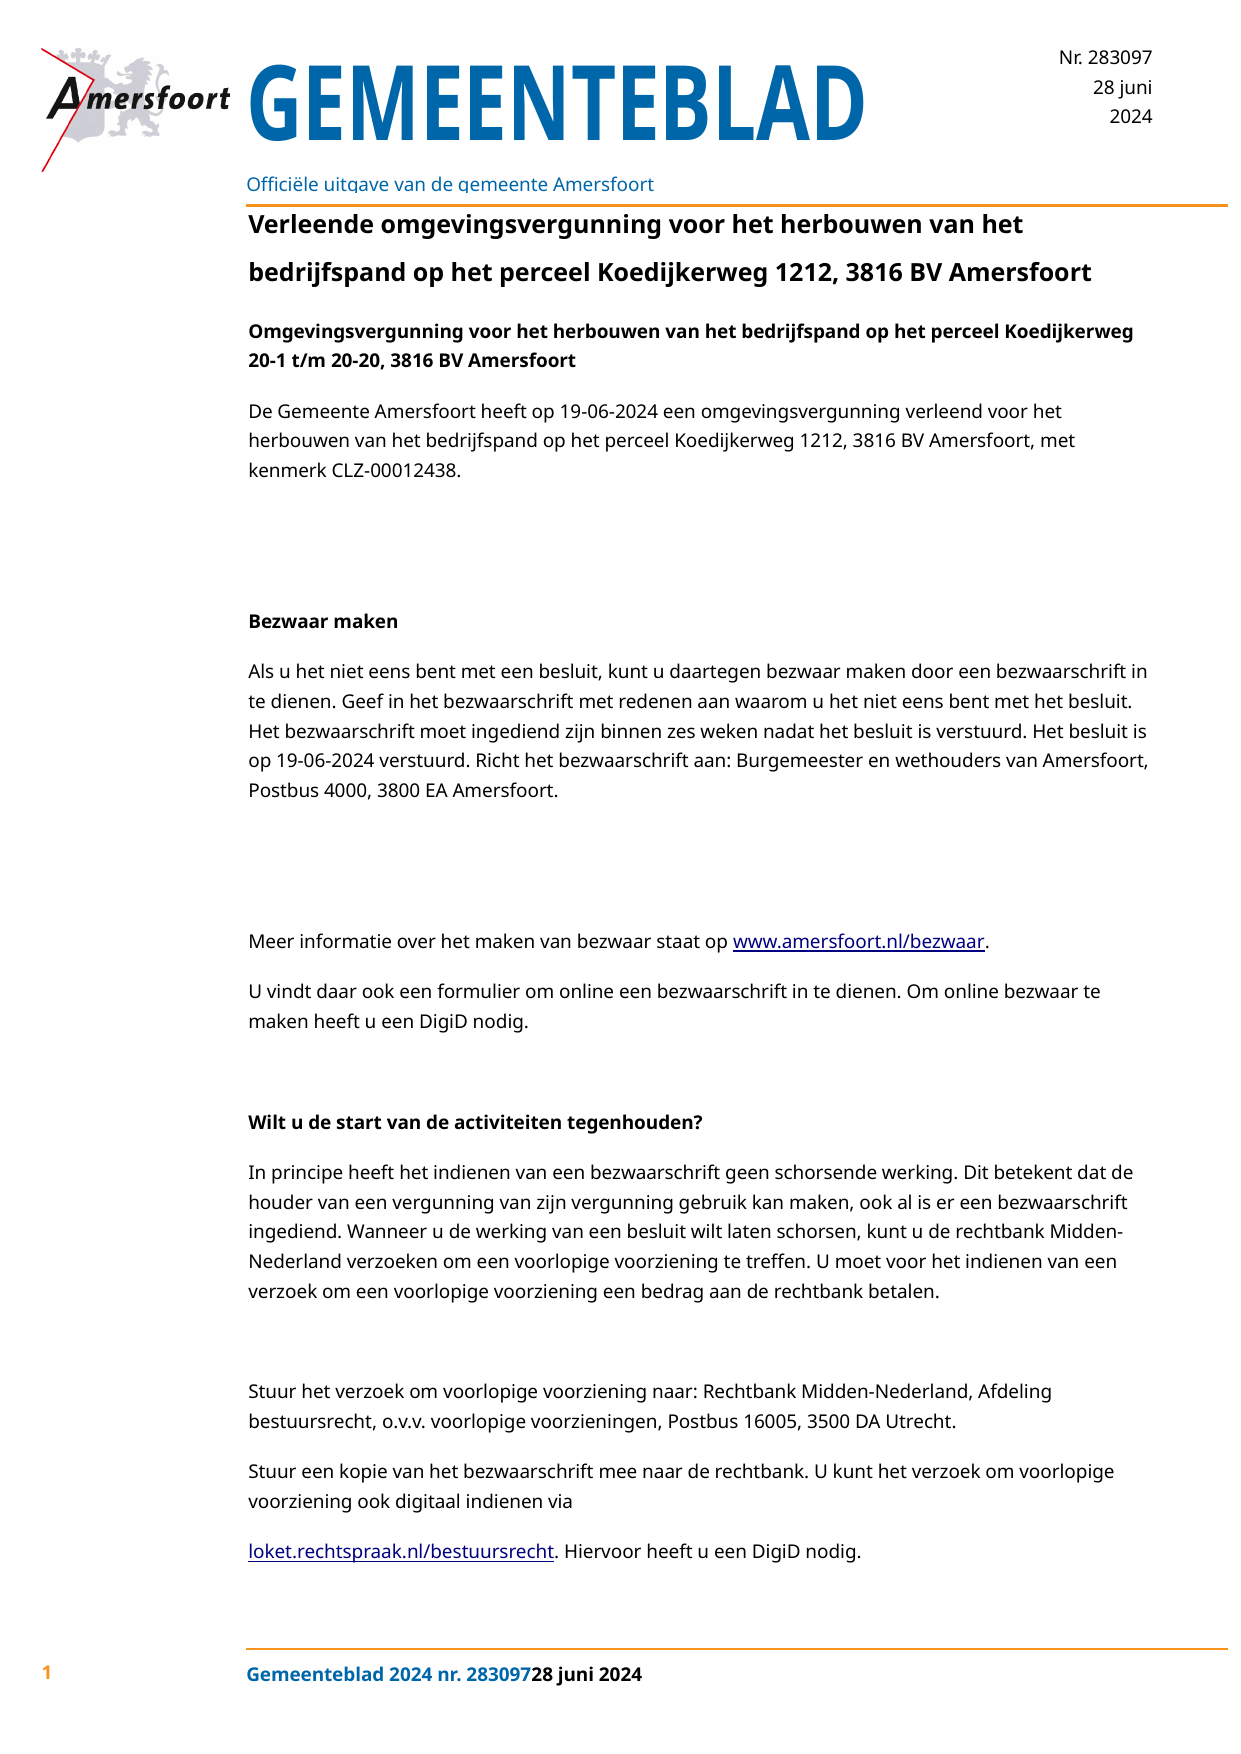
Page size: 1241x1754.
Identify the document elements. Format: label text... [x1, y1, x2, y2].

text Stuur het verzoek om voorlopige voorziening naar: Rechtbank Midden-Nederland, Afdeling bestuursrecht, o.v.v. voorlopige voorzieningen, Postbus 16005, 3500 DA Utrecht. [248, 1379, 1152, 1434]
text Omgevingsvergunning voor het herbouwen van het bedrijfspand op het perceel Koedijkerweg 20-1 t/m 20-20, 3816 BV Amersfoort [248, 318, 1152, 373]
text Meer informatie over het maken van bezwaar staat op www.amersfoort.nl/bezwaar. [248, 928, 1152, 954]
text De Gemeente Amersfoort heeft op 19-06-2024 een omgevingsvergunning verleend voor het herbouwen van het bedrijfspand op het perceel Koedijkerweg 1212, 3816 BV Amersfoort, met kenmerk CLZ-00012438. [248, 398, 1152, 483]
text In principe heeft het indienen van een bezwaarschrift geen schorsende werking. Dit betekent dat de houder van een vergunning van zijn vergunning gebruik kan maken, ook al is er een bezwaarschrift ingediend. Wanneer u de werking van een besluit wilt laten schorsen, kunt u de rechtbank Midden-Nederland verzoeken om een voorlopige voorziening te treffen. U moet voor het indienen van een verzoek om een voorlopige voorziening een bedrag aan de rechtbank betalen. [248, 1159, 1152, 1304]
text Stuur een kopie van het bezwaarschrift mee naar de rechtbank. U kunt het verzoek om voorlopige voorziening ook digitaal indienen via [248, 1459, 1152, 1514]
text U vindt daar ook een formulier om online een bezwaarschrift in te dienen. Om online bezwaar te maken heeft u een DigiD nodig. [248, 979, 1152, 1034]
text Bezwaar maken [248, 608, 1152, 634]
text Als u het niet eens bent met een besluit, kunt u daartegen bezwaar maken door een bezwaarschrift in te dienen. Geef in het bezwaarschrift met redenen aan waarom u het niet eens bent met het besluit. Het bezwaarschrift moet ingediend zijn binnen zes weken nadat het besluit is verstuurd. Het besluit is op 19-06-2024 verstuurd. Richt het bezwaarschrift aan: Burgemeester en wethouders van Amersfoort, Postbus 4000, 3800 EA Amersfoort. [248, 659, 1152, 803]
text Wilt u de start van de activiteiten tegenhouden? [248, 1109, 1152, 1135]
text Verleende omgevingsvergunning voor het herbouwen van het bedrijfspand op het perceel Koedijkerweg 1212, 3816 BV Amersfoort [248, 207, 1152, 288]
text loket.rechtspraak.nl/bestuursrecht. Hiervoor heeft u een DigiD nodig. [248, 1539, 1152, 1564]
picture [41, 47, 231, 172]
